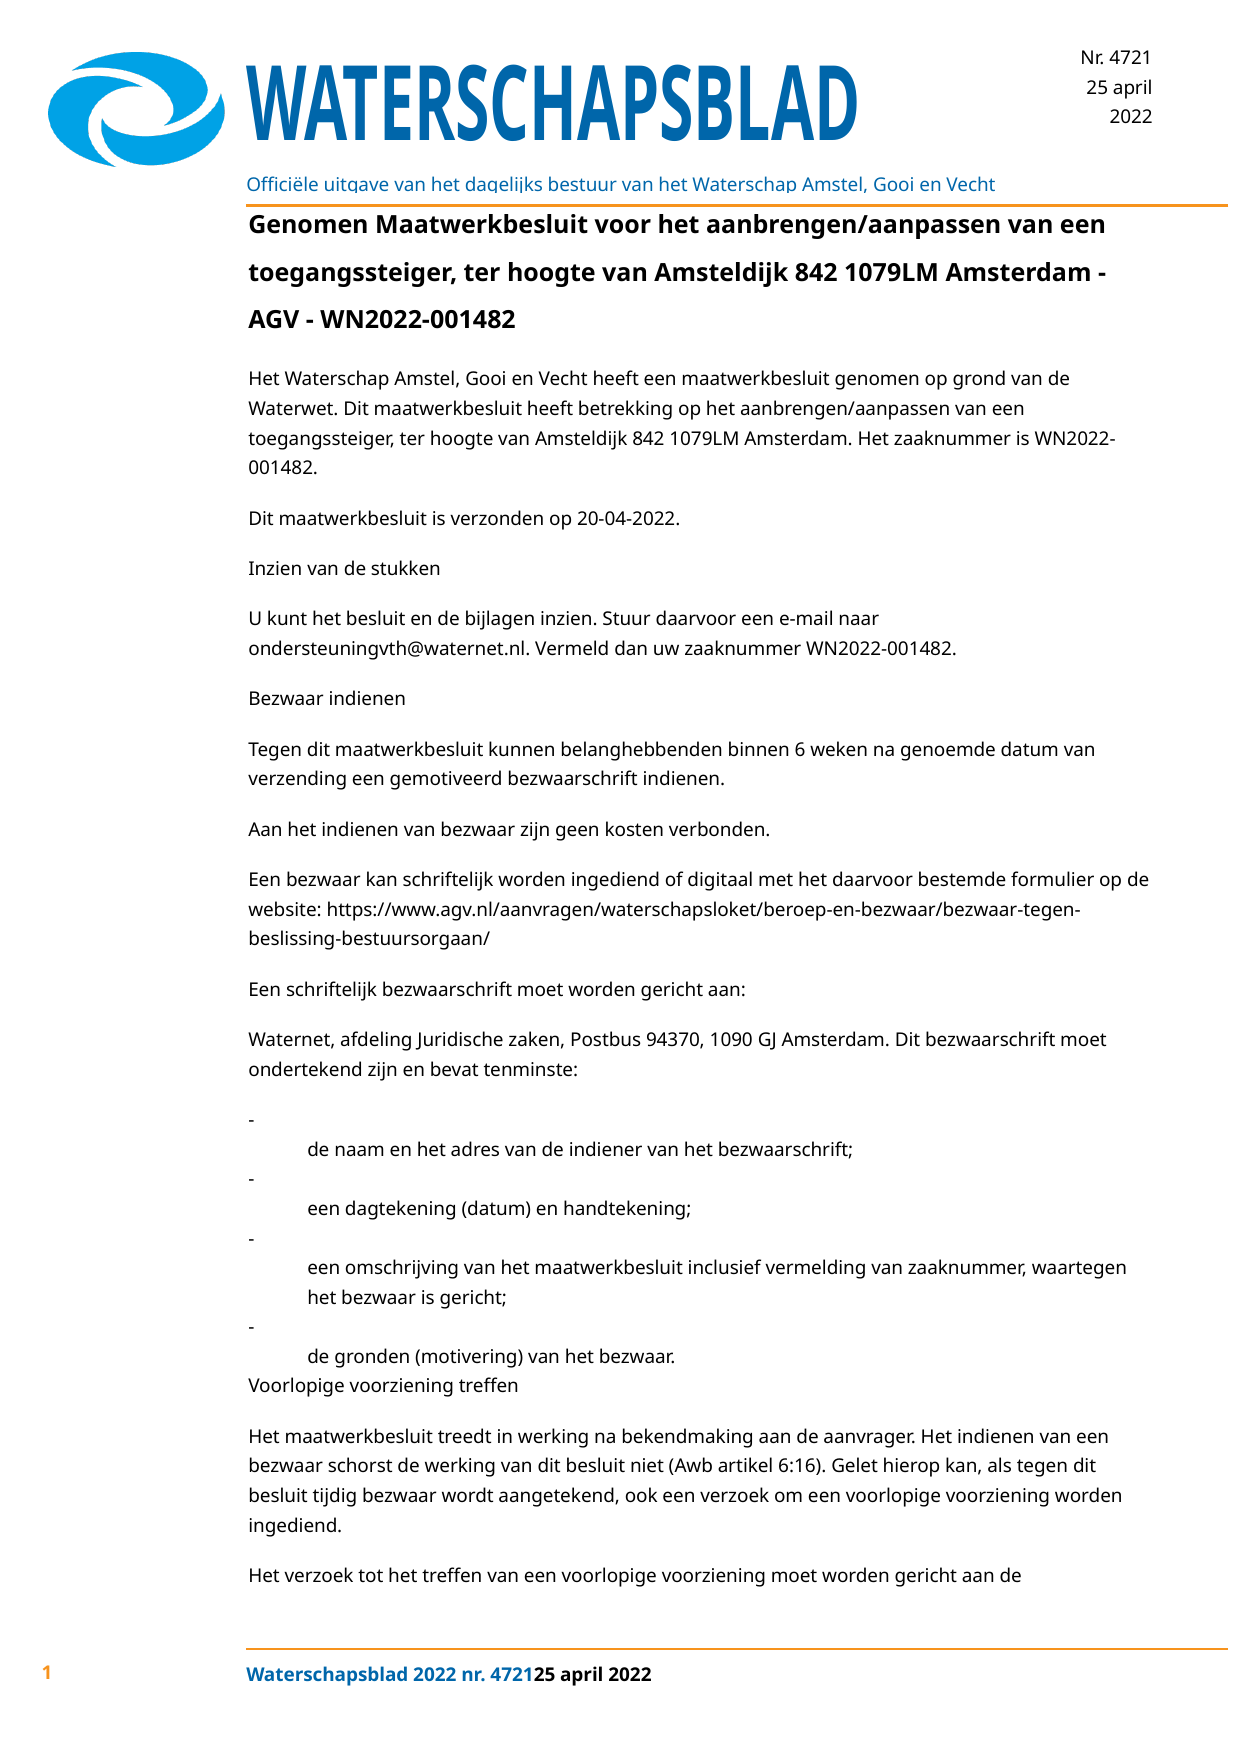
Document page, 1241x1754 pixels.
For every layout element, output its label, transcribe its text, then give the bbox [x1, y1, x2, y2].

text Aan het indienen van bezwaar zijn geen kosten verbonden. [248, 816, 1152, 842]
text Tegen dit maatwerkbesluit kunnen belanghebbenden binnen 6 weken na genoemde datum van verzending een gemotiveerd bezwaarschrift indienen. [248, 736, 1152, 791]
picture [41, 47, 231, 172]
text Dit maatwerkbesluit is verzonden op 20-04-2022. [248, 505, 1152, 530]
list de gronden (motivering) van het bezwaar. [248, 1343, 1152, 1369]
text U kunt het besluit en de bijlagen inzien. Stuur daarvoor een e-mail naar ondersteuningvth@waternet.nl. Vermeld dan uw zaaknummer WN2022-001482. [248, 606, 1152, 661]
text Het Waterschap Amstel, Gooi en Vecht heeft een maatwerkbesluit genomen op grond van de Waterwet. Dit maatwerkbesluit heeft betrekking op het aanbrengen/aanpassen van een toegangssteiger, ter hoogte van Amsteldijk 842 1079LM Amsterdam. Het zaaknummer is WN2022-001482. [248, 366, 1152, 480]
text Genomen Maatwerkbesluit voor het aanbrengen/aanpassen van een toegangssteiger, ter hoogte van Amsteldijk 842 1079LM Amsterdam - AGV - WN2022-001482 [248, 207, 1152, 336]
text Het verzoek tot het treffen van een voorlopige voorziening moet worden gericht aan de [248, 1562, 1152, 1588]
text Voorlopige voorziening treffen [248, 1373, 1152, 1398]
text Waternet, afdeling Juridische zaken, Postbus 94370, 1090 GJ Amsterdam. Dit bezwaarschrift moet ondertekend zijn en bevat tenminste: [248, 1026, 1152, 1082]
list een dagtekening (datum) en handtekening; [248, 1195, 1152, 1221]
text Een bezwaar kan schriftelijk worden ingediend of digitaal met het daarvoor bestemde formulier op de website: https://www.agv.nl/aanvragen/waterschapsloket/beroep-en-bezwaar/bezwaar-tegen-beslissing-bestuursorgaan/ [248, 866, 1152, 951]
text Bezwaar indienen [248, 686, 1152, 711]
list de naam en het adres van de indiener van het bezwaarschrift; [248, 1136, 1152, 1162]
text Het maatwerkbesluit treedt in werking na bekendmaking aan de aanvrager. Het indienen van een bezwaar schorst de werking van dit besluit niet (Awb artikel 6:16). Gelet hierop kan, als tegen dit besluit tijdig bezwaar wordt aangetekend, ook een verzoek om een voorlopige voorziening worden ingediend. [248, 1423, 1152, 1537]
text Een schriftelijk bezwaarschrift moet worden gericht aan: [248, 976, 1152, 1002]
text Inzien van de stukken [248, 555, 1152, 581]
list een omschrijving van het maatwerkbesluit inclusief vermelding van zaaknummer, waartegen het bezwaar is gericht; [248, 1254, 1152, 1309]
